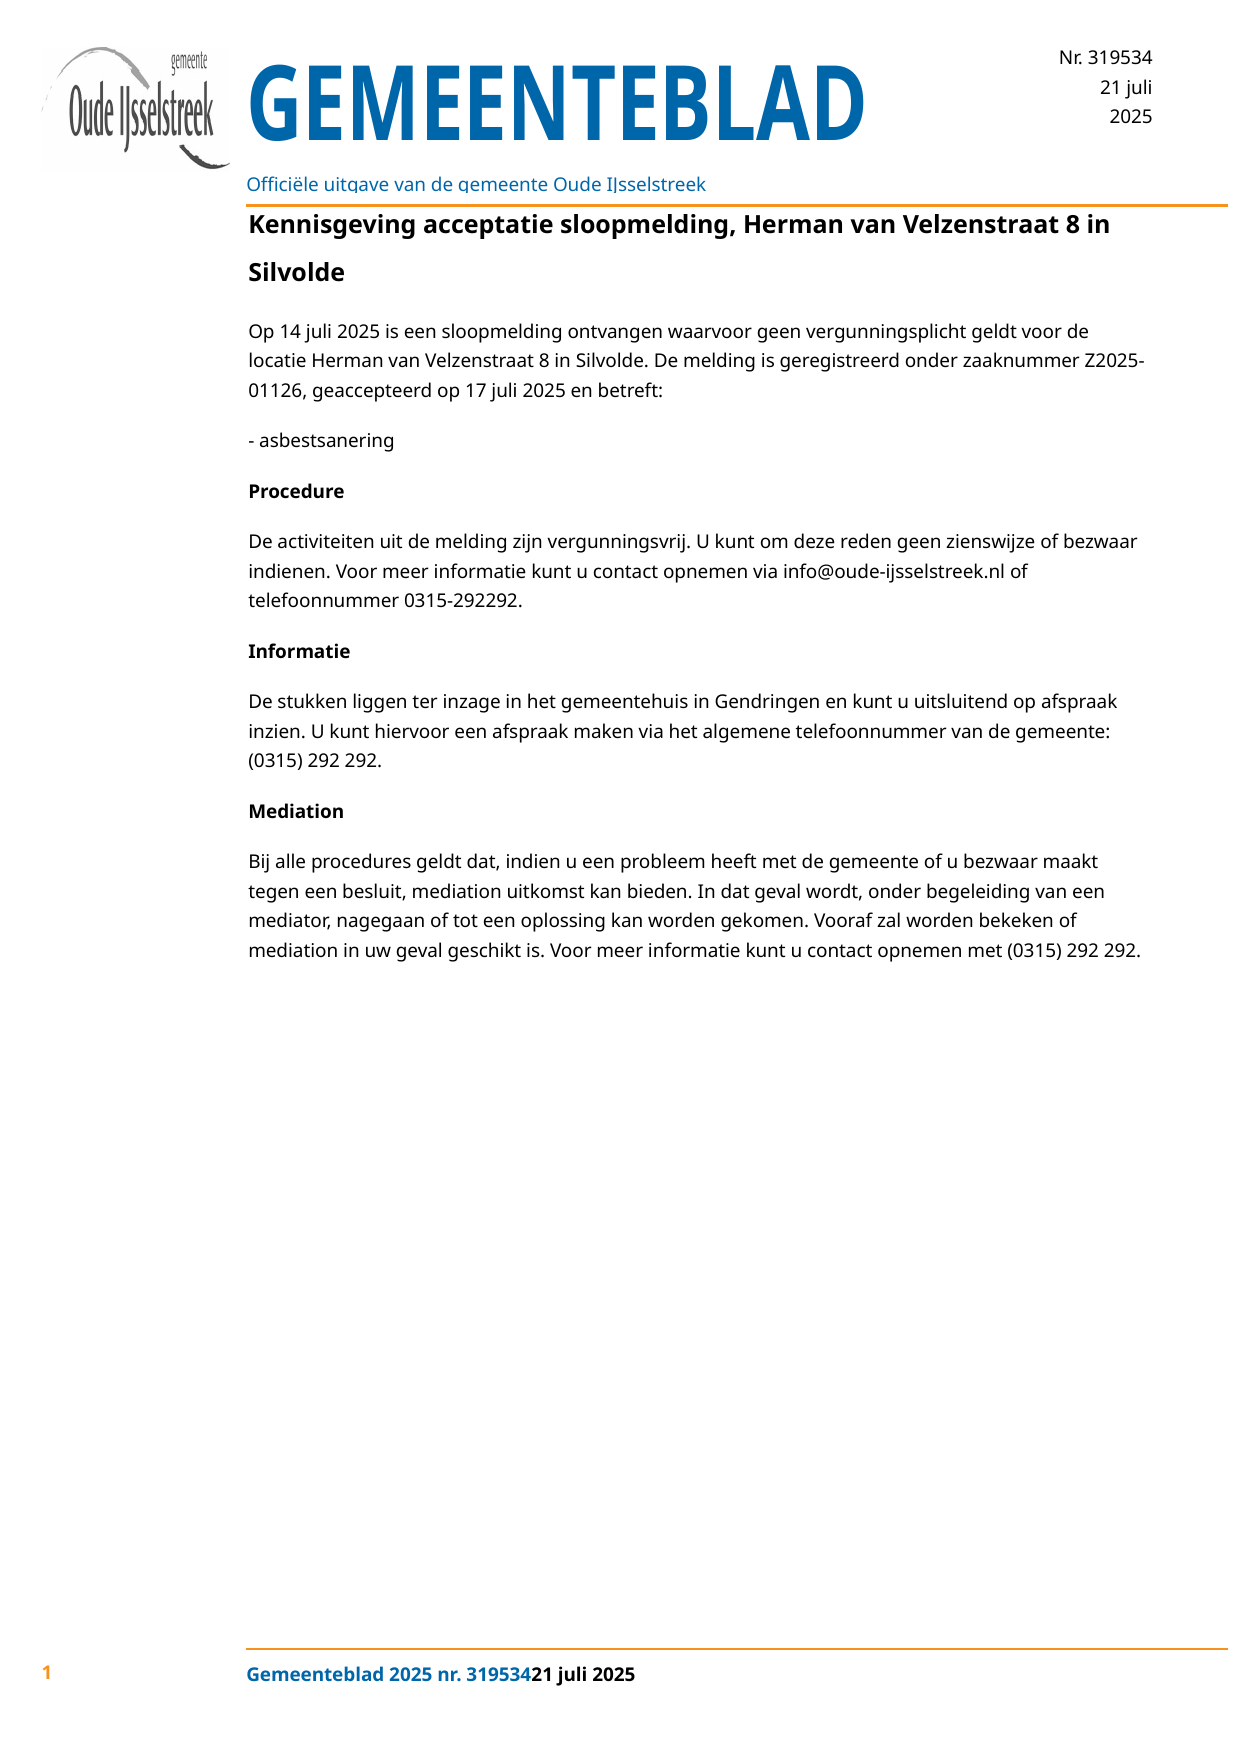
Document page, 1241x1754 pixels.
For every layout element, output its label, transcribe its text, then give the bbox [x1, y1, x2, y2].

text Mediation [248, 798, 1152, 824]
text Kennisgeving acceptatie sloopmelding, Herman van Velzenstraat 8 in Silvolde [248, 207, 1152, 288]
text Op 14 juli 2025 is een sloopmelding ontvangen waarvoor geen vergunningsplicht geldt voor de locatie Herman van Velzenstraat 8 in Silvolde. De melding is geregistreerd onder zaaknummer Z2025-01126, geaccepteerd op 17 juli 2025 en betreft: [248, 318, 1152, 403]
text Procedure [248, 478, 1152, 504]
text Informatie [248, 638, 1152, 664]
picture [41, 47, 231, 172]
text De activiteiten uit de melding zijn vergunningsvrij. U kunt om deze reden geen zienswijze of bezwaar indienen. Voor meer informatie kunt u contact opnemen via info@oude-ijsselstreek.nl of telefoonnummer 0315-292292. [248, 528, 1152, 613]
text Bij alle procedures geldt dat, indien u een probleem heeft met de gemeente of u bezwaar maakt tegen een besluit, mediation uitkomst kan bieden. In dat geval wordt, onder begeleiding van een mediator, nagegaan of tot een oplossing kan worden gekomen. Vooraf zal worden bekeken of mediation in uw geval geschikt is. Voor meer informatie kunt u contact opnemen met (0315) 292 292. [248, 848, 1152, 963]
text - asbestsanering [248, 427, 1152, 453]
text De stukken liggen ter inzage in het gemeentehuis in Gendringen en kunt u uitsluitend op afspraak inzien. U kunt hiervoor een afspraak maken via het algemene telefoonnummer van de gemeente: (0315) 292 292. [248, 688, 1152, 773]
